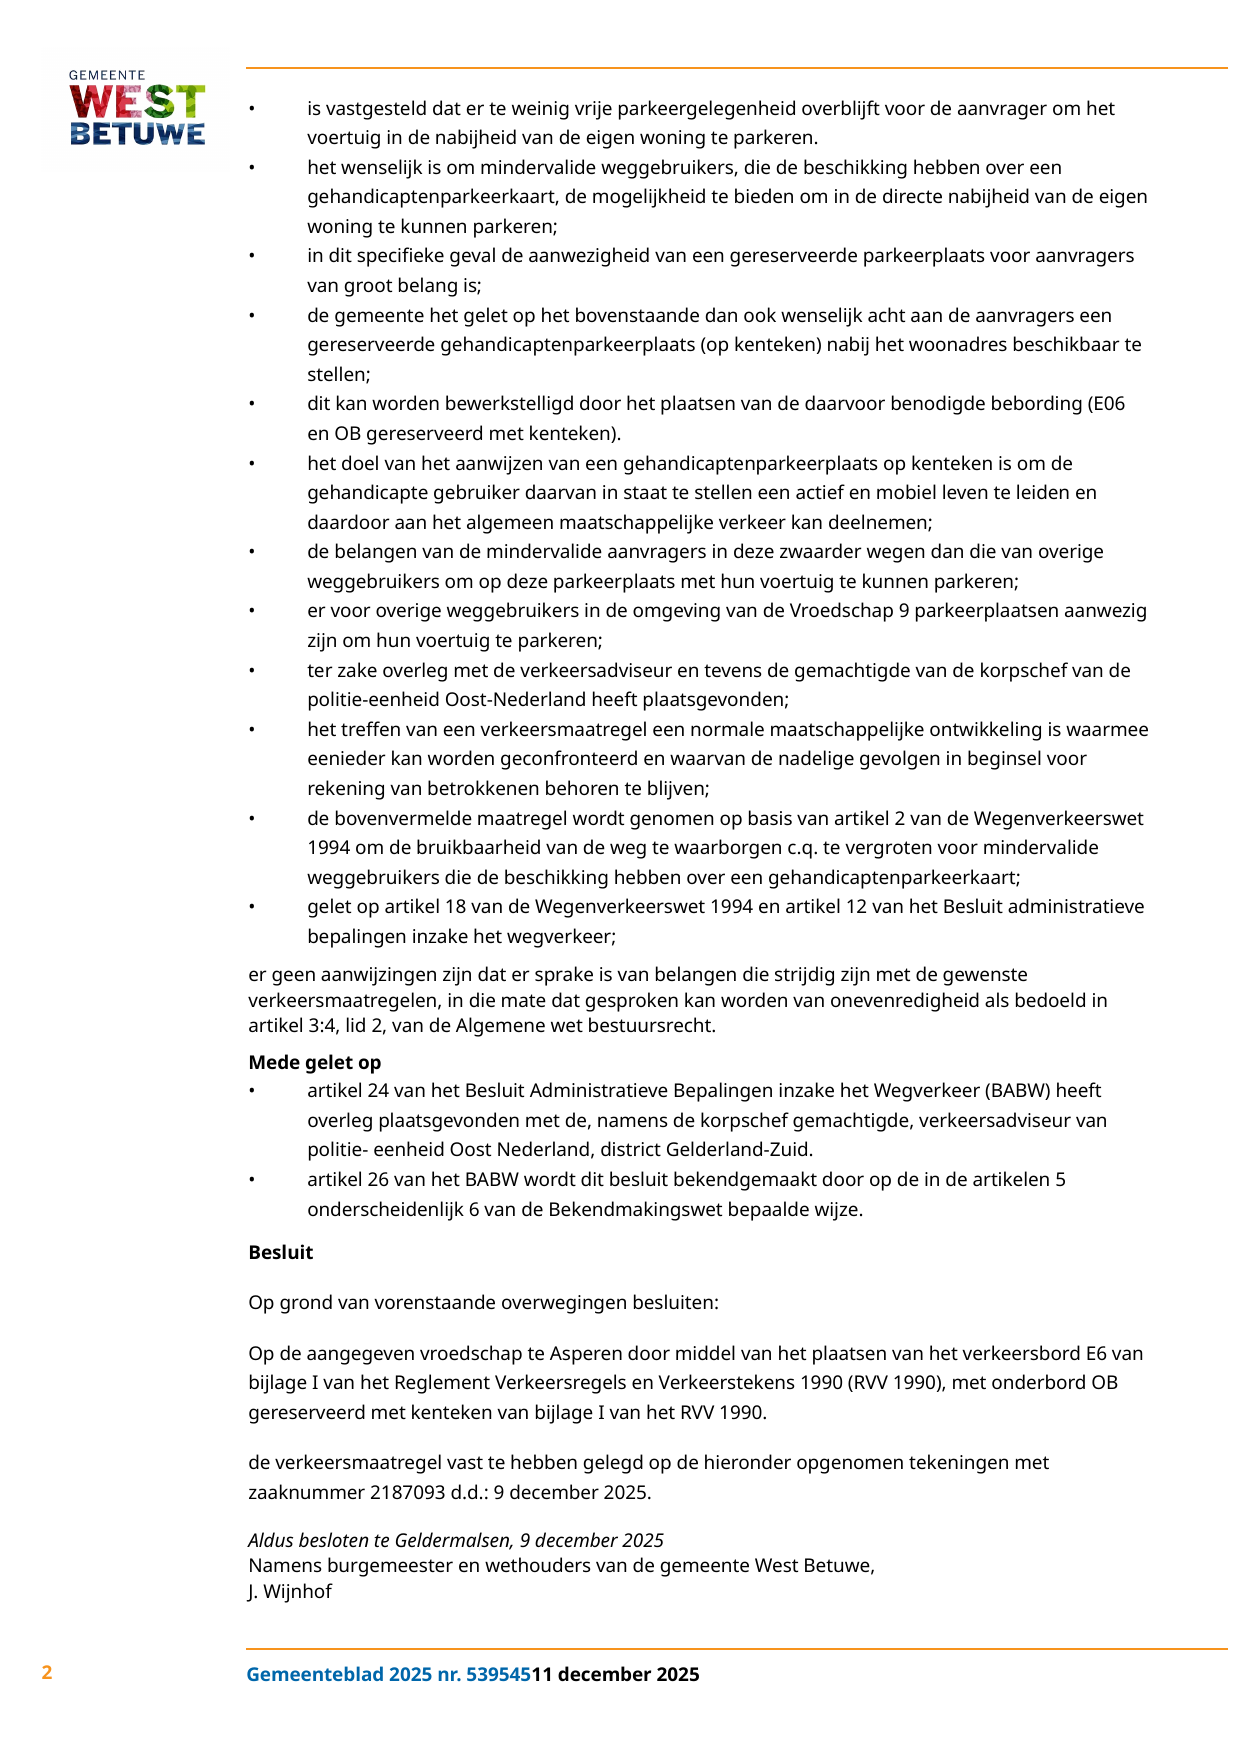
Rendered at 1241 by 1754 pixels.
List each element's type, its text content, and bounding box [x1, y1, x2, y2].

text Namens burgemeester en wethouders van de gemeente West Betuwe, [248, 1553, 1152, 1578]
text Op grond van vorenstaande overwegingen besluiten: [248, 1289, 1152, 1315]
list het wenselijk is om mindervalide weggebruikers, die de beschikking hebben over een gehandicaptenparkeerkaart, de mogelijkheid te bieden om in de directe nabijheid van de eigen woning te kunnen parkeren; [248, 154, 1152, 239]
list er voor overige weggebruikers in de omgeving van de Vroedschap 9 parkeerplaatsen aanwezig zijn om hun voertuig te parkeren; [248, 598, 1152, 653]
text J. Wijnhof [248, 1578, 1152, 1604]
list is vastgesteld dat er te weinig vrije parkeergelegenheid overblijft voor de aanvrager om het voertuig in de nabijheid van de eigen woning te parkeren. [248, 95, 1152, 150]
list gelet op artikel 18 van de Wegenverkeerswet 1994 en artikel 12 van het Besluit administratieve bepalingen inzake het wegverkeer; [248, 893, 1152, 949]
list dit kan worden bewerkstelligd door het plaatsen van de daarvoor benodigde bebording (E06 en OB gereserveerd met kenteken). [248, 391, 1152, 446]
text Aldus besloten te Geldermalsen, 9 december 2025 [248, 1527, 1152, 1553]
list het treffen van een verkeersmaatregel een normale maatschappelijke ontwikkeling is waarmee eenieder kan worden geconfronteerd en waarvan de nadelige gevolgen in beginsel voor rekening van betrokkenen behoren te blijven; [248, 716, 1152, 801]
list de belangen van de mindervalide aanvragers in deze zwaarder wegen dan die van overige weggebruikers om op deze parkeerplaats met hun voertuig te kunnen parkeren; [248, 538, 1152, 594]
list de gemeente het gelet op het bovenstaande dan ook wenselijk acht aan de aanvragers een gereserveerde gehandicaptenparkeerplaats (op kenteken) nabij het woonadres beschikbaar te stellen; [248, 302, 1152, 387]
list artikel 24 van het Besluit Administratieve Bepalingen inzake het Wegverkeer (BABW) heeft overleg plaatsgevonden met de, namens de korpschef gemachtigde, verkeersadviseur van politie- eenheid Oost Nederland, district Gelderland-Zuid. [248, 1077, 1152, 1162]
list artikel 26 van het BABW wordt dit besluit bekendgemaakt door op de in de artikelen 5 onderscheidenlijk 6 van de Bekendmakingswet bepaalde wijze. [248, 1166, 1152, 1222]
text Besluit [248, 1239, 1152, 1265]
picture [41, 47, 231, 172]
list in dit specifieke geval de aanwezigheid van een gereserveerde parkeerplaats voor aanvragers van groot belang is; [248, 243, 1152, 298]
text Mede gelet op [248, 1049, 1152, 1075]
text er geen aanwijzingen zijn dat er sprake is van belangen die strijdig zijn met de gewenste verkeersmaatregelen, in die mate dat gesproken kan worden van onevenredigheid als bedoeld in artikel 3:4, lid 2, van de Algemene wet bestuursrecht. [248, 961, 1152, 1038]
list ter zake overleg met de verkeersadviseur en tevens de gemachtigde van de korpschef van de politie-eenheid Oost-Nederland heeft plaatsgevonden; [248, 657, 1152, 712]
list de bovenvermelde maatregel wordt genomen op basis van artikel 2 van de Wegenverkeerswet 1994 om de bruikbaarheid van de weg te waarborgen c.q. te vergroten voor mindervalide weggebruikers die de beschikking hebben over een gehandicaptenparkeerkaart; [248, 805, 1152, 890]
text Op de aangegeven vroedschap te Asperen door middel van het plaatsen van het verkeersbord E6 van bijlage I van het Reglement Verkeersregels en Verkeerstekens 1990 (RVV 1990), met onderbord OB gereserveerd met kenteken van bijlage I van het RVV 1990. [248, 1340, 1152, 1425]
text de verkeersmaatregel vast te hebben gelegd op de hieronder opgenomen tekeningen met zaaknummer 2187093 d.d.: 9 december 2025. [248, 1449, 1152, 1505]
list het doel van het aanwijzen van een gehandicaptenparkeerplaats op kenteken is om de gehandicapte gebruiker daarvan in staat te stellen een actief en mobiel leven te leiden en daardoor aan het algemeen maatschappelijke verkeer kan deelnemen; [248, 450, 1152, 535]
